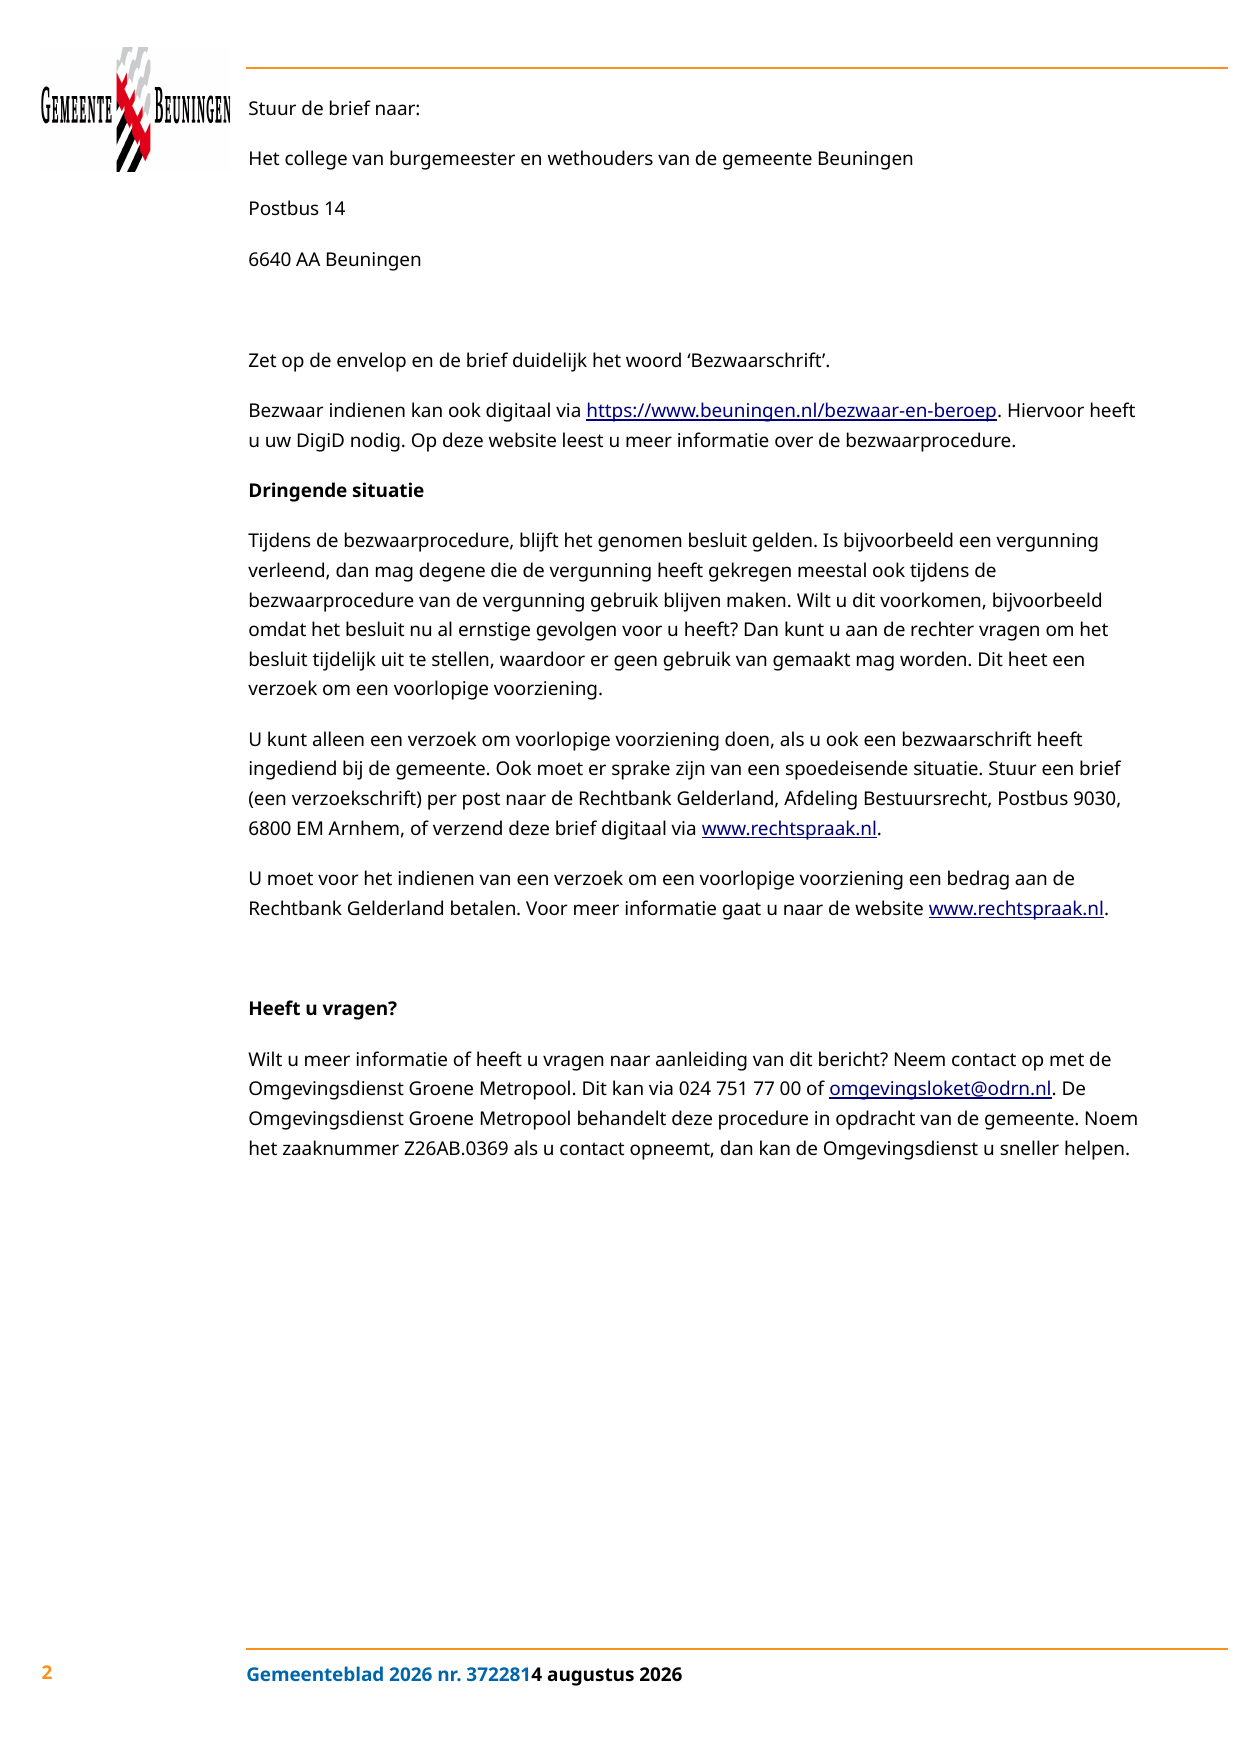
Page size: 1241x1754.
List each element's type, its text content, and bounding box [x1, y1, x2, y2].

text Dringende situatie [248, 477, 1152, 503]
text Zet op de envelop en de brief duidelijk het woord ‘Bezwaarschrift’. [248, 347, 1152, 373]
text Tijdens de bezwaarprocedure, blijft het genomen besluit gelden. Is bijvoorbeeld een vergunning verleend, dan mag degene die de vergunning heeft gekregen meestal ook tijdens de bezwaarprocedure van de vergunning gebruik blijven maken. Wilt u dit voorkomen, bijvoorbeeld omdat het besluit nu al ernstige gevolgen voor u heeft? Dan kunt u aan de rechter vragen om het besluit tijdelijk uit te stellen, waardoor er geen gebruik van gemaakt mag worden. Dit heet een verzoek om een voorlopige voorziening. [248, 528, 1152, 701]
text Bezwaar indienen kan ook digitaal via https://www.beuningen.nl/bezwaar-en-beroep. Hiervoor heeft u uw DigiD nodig. Op deze website leest u meer informatie over de bezwaarprocedure. [248, 397, 1152, 453]
text Postbus 14 [248, 196, 1152, 221]
picture [41, 47, 231, 172]
text Wilt u meer informatie of heeft u vragen naar aanleiding van dit bericht? Neem contact op met de Omgevingsdienst Groene Metropool. Dit kan via 024 751 77 00 of omgevingsloket@odrn.nl. De Omgevingsdienst Groene Metropool behandelt deze procedure in opdracht van de gemeente. Noem het zaaknummer Z26AB.0369 als u contact opneemt, dan kan de Omgevingsdienst u sneller helpen. [248, 1046, 1152, 1161]
text 6640 AA Beuningen [248, 246, 1152, 272]
text U kunt alleen een verzoek om voorlopige voorziening doen, als u ook een bezwaarschrift heeft ingediend bij de gemeente. Ook moet er sprake zijn van een spoedeisende situatie. Stuur een brief (een verzoekschrift) per post naar de Rechtbank Gelderland, Afdeling Bestuursrecht, Postbus 9030, 6800 EM Arnhem, of verzend deze brief digitaal via www.rechtspraak.nl. [248, 726, 1152, 841]
text Stuur de brief naar: [248, 95, 1152, 121]
text Het college van burgemeester en wethouders van de gemeente Beuningen [248, 145, 1152, 171]
text Heeft u vragen? [248, 996, 1152, 1021]
text U moet voor het indienen van een verzoek om een voorlopige voorziening een bedrag aan de Rechtbank Gelderland betalen. Voor meer informatie gaat u naar de website www.rechtspraak.nl. [248, 865, 1152, 921]
